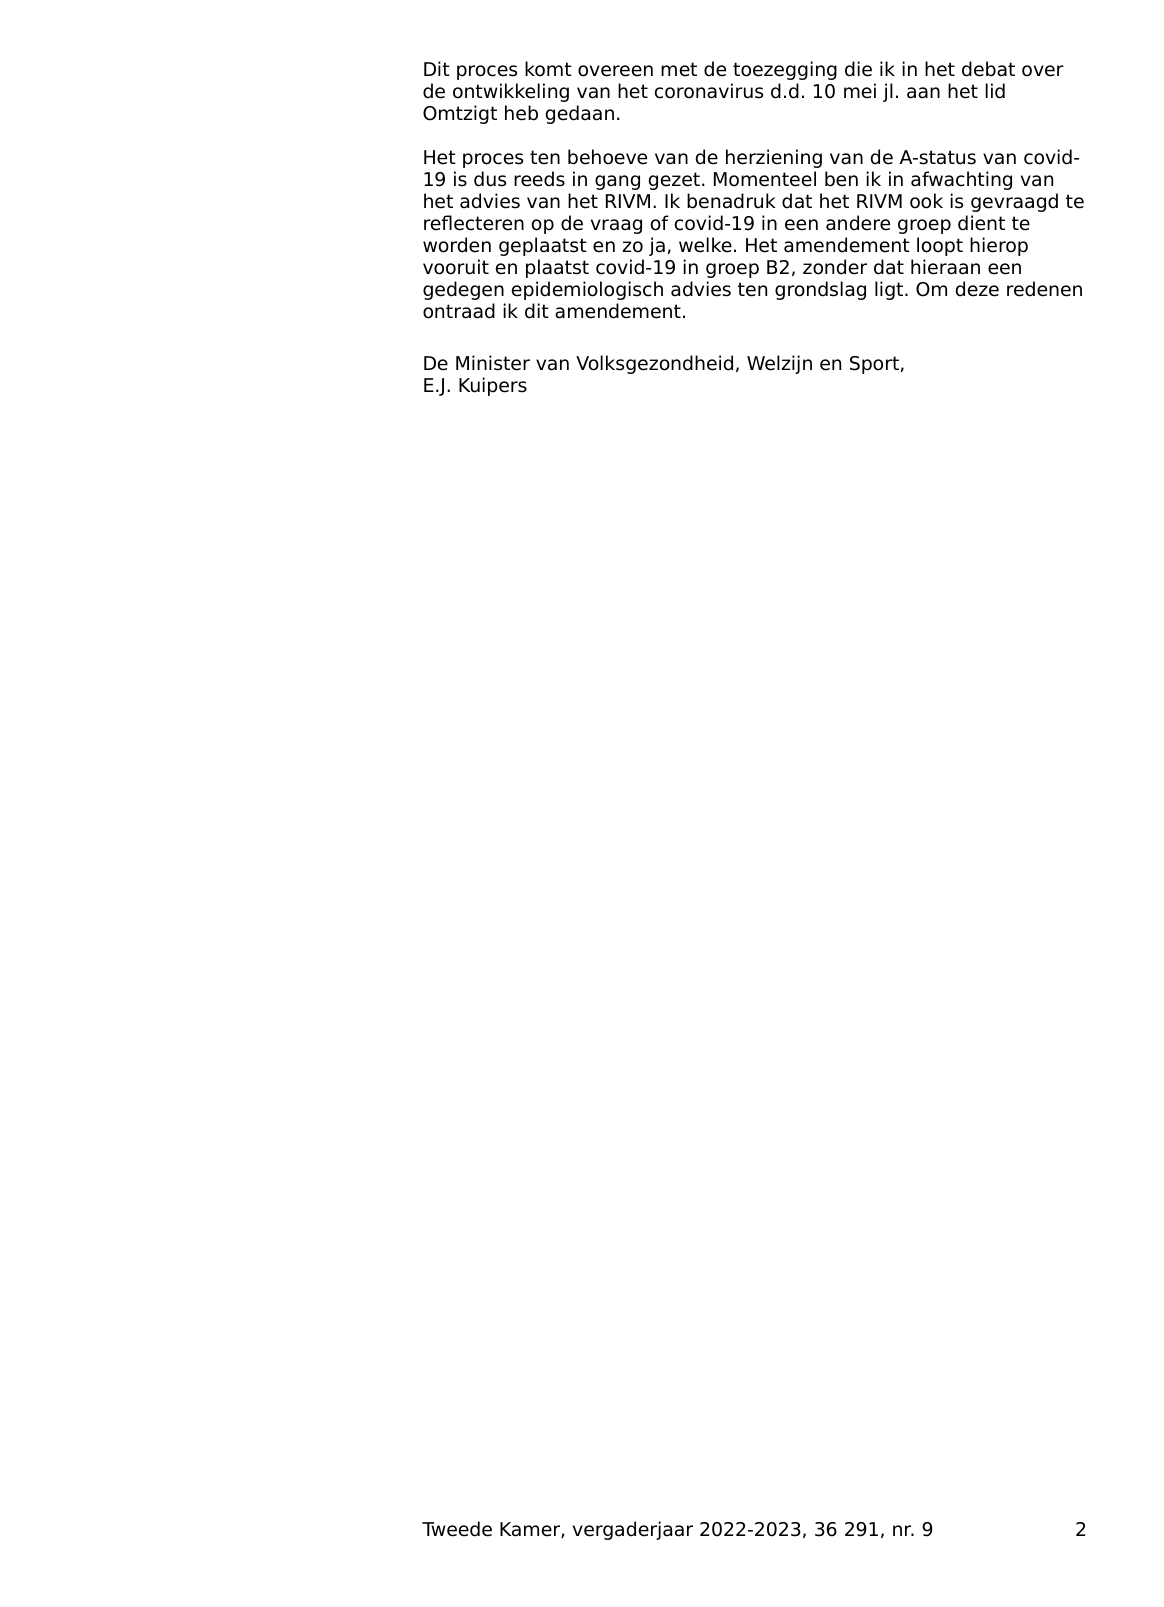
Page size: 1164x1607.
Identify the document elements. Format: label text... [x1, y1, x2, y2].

text De Minister van Volksgezondheid, Welzijn en Sport, E.J. Kuipers [422, 353, 1087, 397]
text Het proces ten behoeve van de herziening van de A-status van covid-19 is dus reeds in gang gezet. Momenteel ben ik in afwachting van het advies van het RIVM. Ik benadruk dat het RIVM ook is gevraagd te reflecteren op de vraag of covid-19 in een andere groep dient te worden geplaatst en zo ja, welke. Het amendement loopt hierop vooruit en plaatst covid-19 in groep B2, zonder dat hieraan een gedegen epidemiologisch advies ten grondslag ligt. Om deze redenen ontraad ik dit amendement. [422, 147, 1087, 323]
text Dit proces komt overeen met de toezegging die ik in het debat over de ontwikkeling van het coronavirus d.d. 10 mei jl. aan het lid Omtzigt heb gedaan. [422, 59, 1087, 125]
